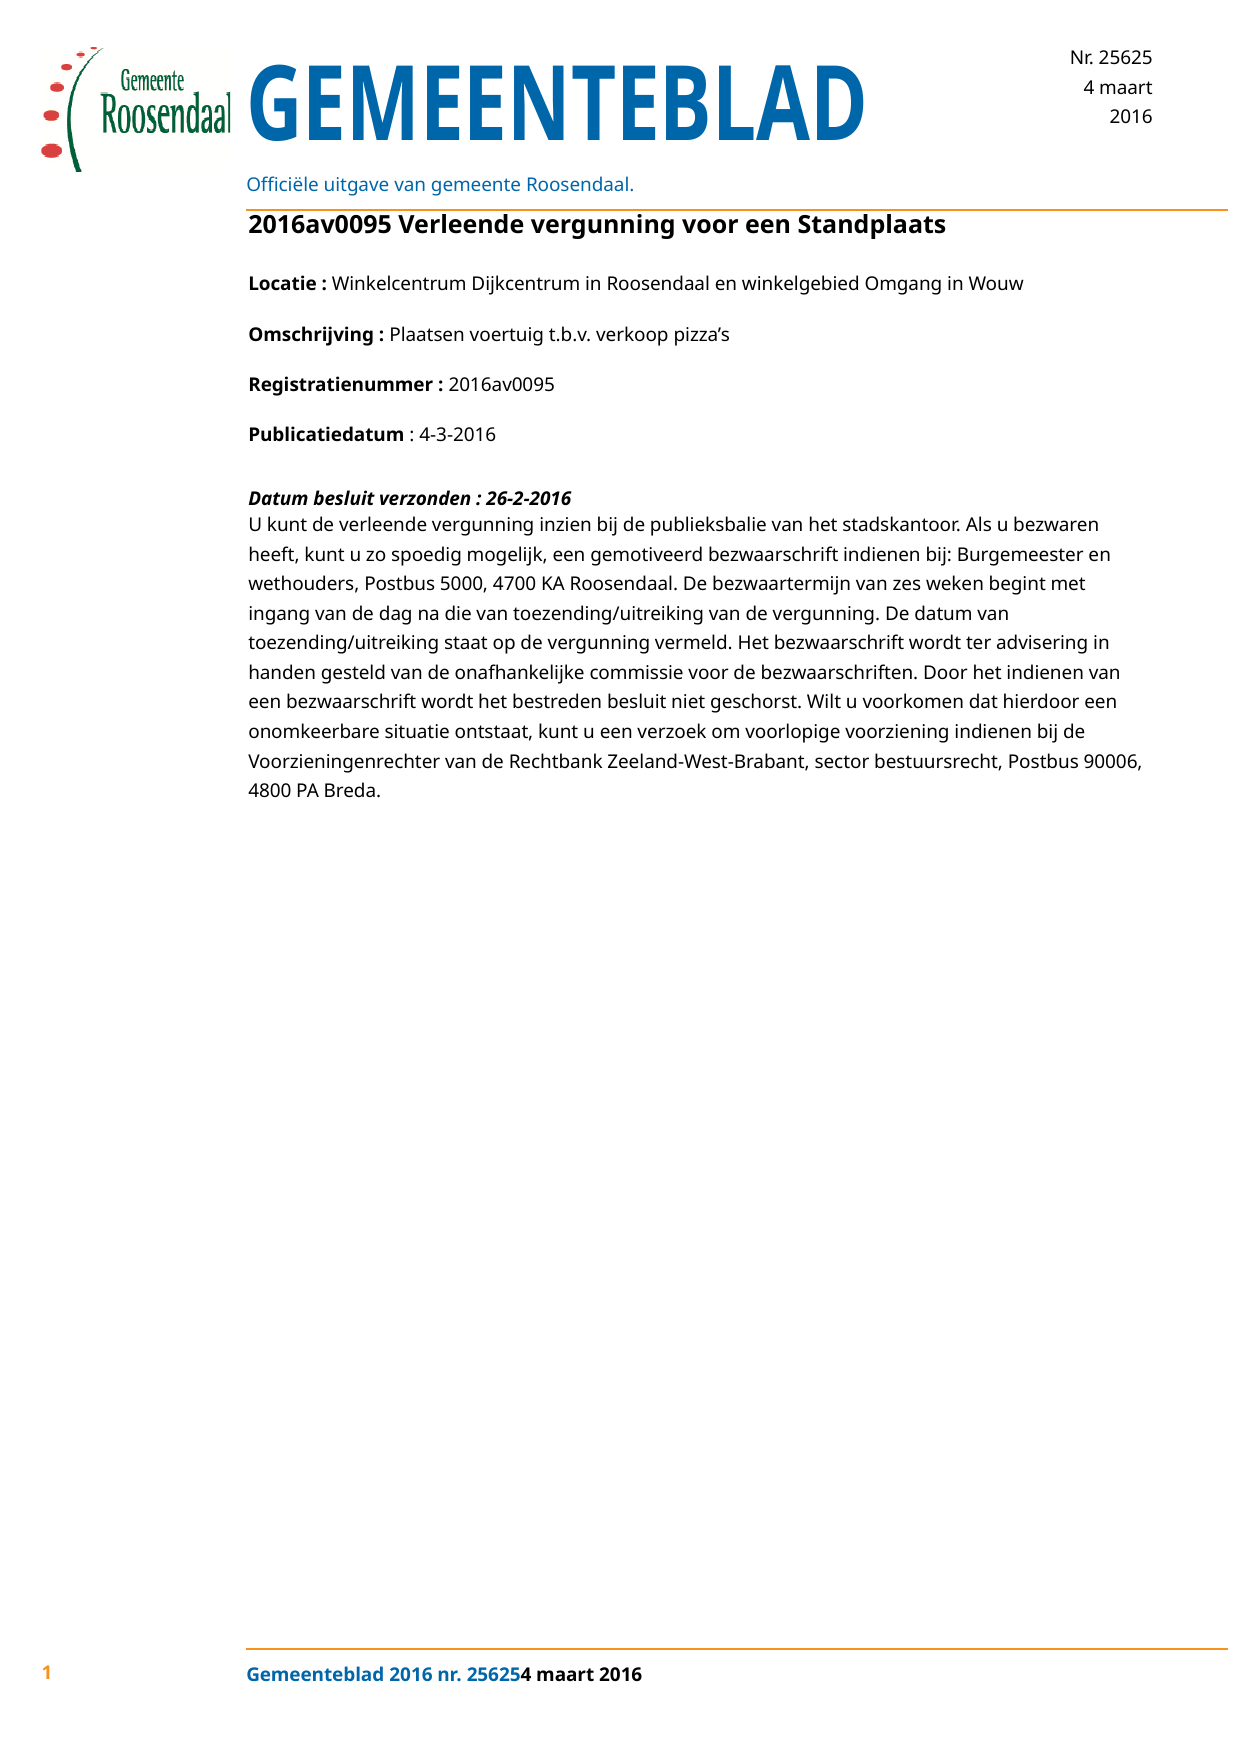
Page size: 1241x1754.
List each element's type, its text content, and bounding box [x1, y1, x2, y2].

text U kunt de verleende vergunning inzien bij de publieksbalie van het stadskantoor. Als u bezwaren heeft, kunt u zo spoedig mogelijk, een gemotiveerd bezwaarschrift indienen bij: Burgemeester en wethouders, Postbus 5000, 4700 KA Roosendaal. De bezwaartermijn van zes weken begint met ingang van de dag na die van toezending/uitreiking van de vergunning. De datum van toezending/uitreiking staat op de vergunning vermeld. Het bezwaarschrift wordt ter advisering in handen gesteld van de onafhankelijke commissie voor de bezwaarschriften. Door het indienen van een bezwaarschrift wordt het bestreden besluit niet geschorst. Wilt u voorkomen dat hierdoor een onomkeerbare situatie ontstaat, kunt u een verzoek om voorlopige voorziening indienen bij de Voorzieningenrechter van de Rechtbank Zeeland-West-Brabant, sector bestuursrecht, Postbus 90006, 4800 PA Breda. [248, 511, 1152, 803]
text Datum besluit verzonden : 26-2-2016 [248, 486, 1152, 511]
text Publicatiedatum : 4-3-2016 [248, 422, 1152, 447]
text Registratienummer : 2016av0095 [248, 371, 1152, 397]
picture [41, 47, 231, 172]
text Locatie : Winkelcentrum Dijkcentrum in Roosendaal en winkelgebied Omgang in Wouw [248, 270, 1152, 296]
text Omschrijving : Plaatsen voertuig t.b.v. verkoop pizza’s [248, 321, 1152, 346]
text 2016av0095 Verleende vergunning voor een Standplaats [248, 211, 1152, 241]
